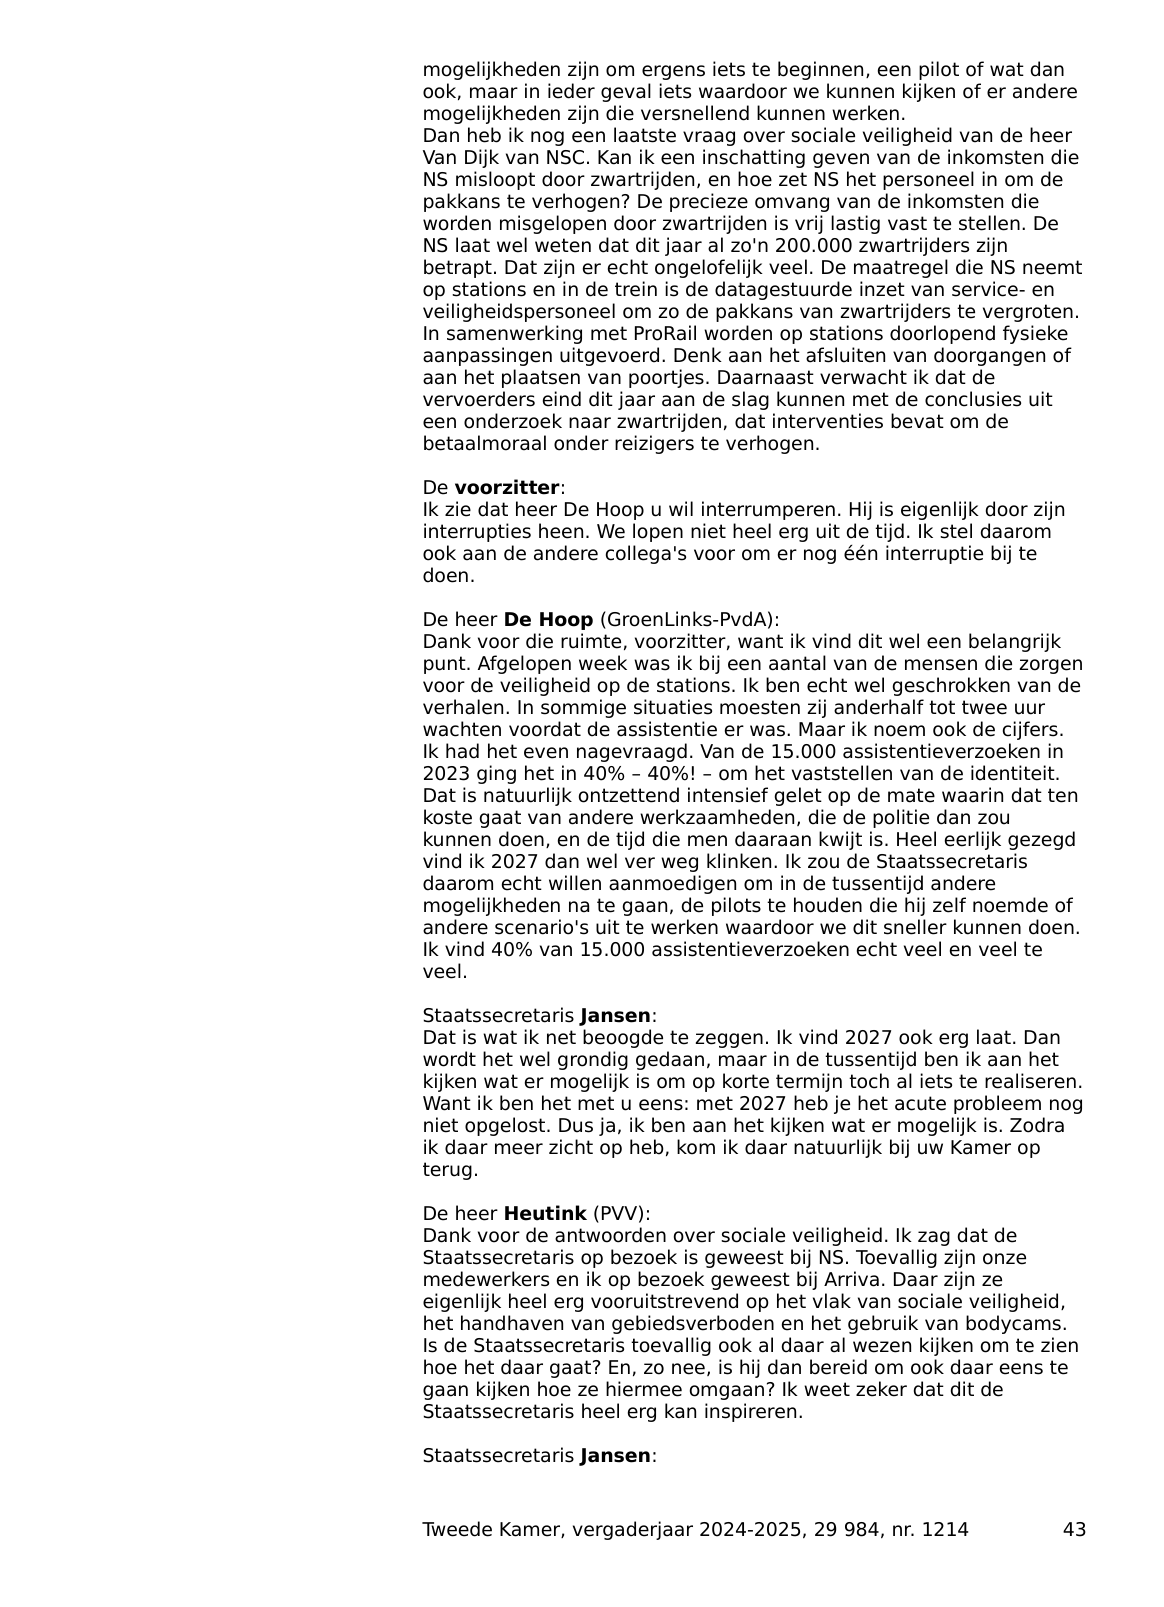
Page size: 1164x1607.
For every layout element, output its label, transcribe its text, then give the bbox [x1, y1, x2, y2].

text Dat is wat ik net beoogde te zeggen. Ik vind 2027 ook erg laat. Dan wordt het wel grondig gedaan, maar in de tussentijd ben ik aan het kijken wat er mogelijk is om op korte termijn toch al iets te realiseren. Want ik ben het met u eens: met 2027 heb je het acute probleem nog niet opgelost. Dus ja, ik ben aan het kijken wat er mogelijk is. Zodra ik daar meer zicht op heb, kom ik daar natuurlijk bij uw Kamer op terug. [422, 1027, 1087, 1181]
text Dank voor die ruimte, voorzitter, want ik vind dit wel een belangrijk punt. Afgelopen week was ik bij een aantal van de mensen die zorgen voor de veiligheid op de stations. Ik ben echt wel geschrokken van de verhalen. In sommige situaties moesten zij anderhalf tot twee uur wachten voordat de assistentie er was. Maar ik noem ook de cijfers. Ik had het even nagevraagd. Van de 15.000 assistentieverzoeken in 2023 ging het in 40% – 40%! – om het vaststellen van de identiteit. Dat is natuurlijk ontzettend intensief gelet op de mate waarin dat ten koste gaat van andere werkzaamheden, die de politie dan zou kunnen doen, en de tijd die men daaraan kwijt is. Heel eerlijk gezegd vind ik 2027 dan wel ver weg klinken. Ik zou de Staatssecretaris daarom echt willen aanmoedigen om in de tussentijd andere mogelijkheden na te gaan, de pilots te houden die hij zelf noemde of andere scenario's uit te werken waardoor we dit sneller kunnen doen. Ik vind 40% van 15.000 assistentieverzoeken echt veel en veel te veel. [422, 631, 1087, 983]
text De heer Heutink (PVV): [422, 1203, 1087, 1225]
text De voorzitter: [422, 477, 1087, 499]
text Staatssecretaris Jansen: [422, 1445, 1087, 1467]
text Dank voor de antwoorden over sociale veiligheid. Ik zag dat de Staatssecretaris op bezoek is geweest bij NS. Toevallig zijn onze medewerkers en ik op bezoek geweest bij Arriva. Daar zijn ze eigenlijk heel erg vooruitstrevend op het vlak van sociale veiligheid, het handhaven van gebiedsverboden en het gebruik van bodycams. Is de Staatssecretaris toevallig ook al daar al wezen kijken om te zien hoe het daar gaat? En, zo nee, is hij dan bereid om ook daar eens te gaan kijken hoe ze hiermee omgaan? Ik weet zeker dat dit de Staatssecretaris heel erg kan inspireren. [422, 1225, 1087, 1423]
text Ik zie dat heer De Hoop u wil interrumperen. Hij is eigenlijk door zijn interrupties heen. We lopen niet heel erg uit de tijd. Ik stel daarom ook aan de andere collega's voor om er nog één interruptie bij te doen. [422, 499, 1087, 587]
text Dan heb ik nog een laatste vraag over sociale veiligheid van de heer Van Dijk van NSC. Kan ik een inschatting geven van de inkomsten die NS misloopt door zwartrijden, en hoe zet NS het personeel in om de pakkans te verhogen? De precieze omvang van de inkomsten die worden misgelopen door zwartrijden is vrij lastig vast te stellen. De NS laat wel weten dat dit jaar al zo'n 200.000 zwartrijders zijn betrapt. Dat zijn er echt ongelofelijk veel. De maatregel die NS neemt op stations en in de trein is de datagestuurde inzet van service- en veiligheidspersoneel om zo de pakkans van zwartrijders te vergroten. In samenwerking met ProRail worden op stations doorlopend fysieke aanpassingen uitgevoerd. Denk aan het afsluiten van doorgangen of aan het plaatsen van poortjes. Daarnaast verwacht ik dat de vervoerders eind dit jaar aan de slag kunnen met de conclusies uit een onderzoek naar zwartrijden, dat interventies bevat om de betaalmoraal onder reizigers te verhogen. [422, 125, 1087, 455]
text mogelijkheden zijn om ergens iets te beginnen, een pilot of wat dan ook, maar in ieder geval iets waardoor we kunnen kijken of er andere mogelijkheden zijn die versnellend kunnen werken. [422, 59, 1087, 125]
text Staatssecretaris Jansen: [422, 1005, 1087, 1027]
text De heer De Hoop (GroenLinks-PvdA): [422, 609, 1087, 631]
